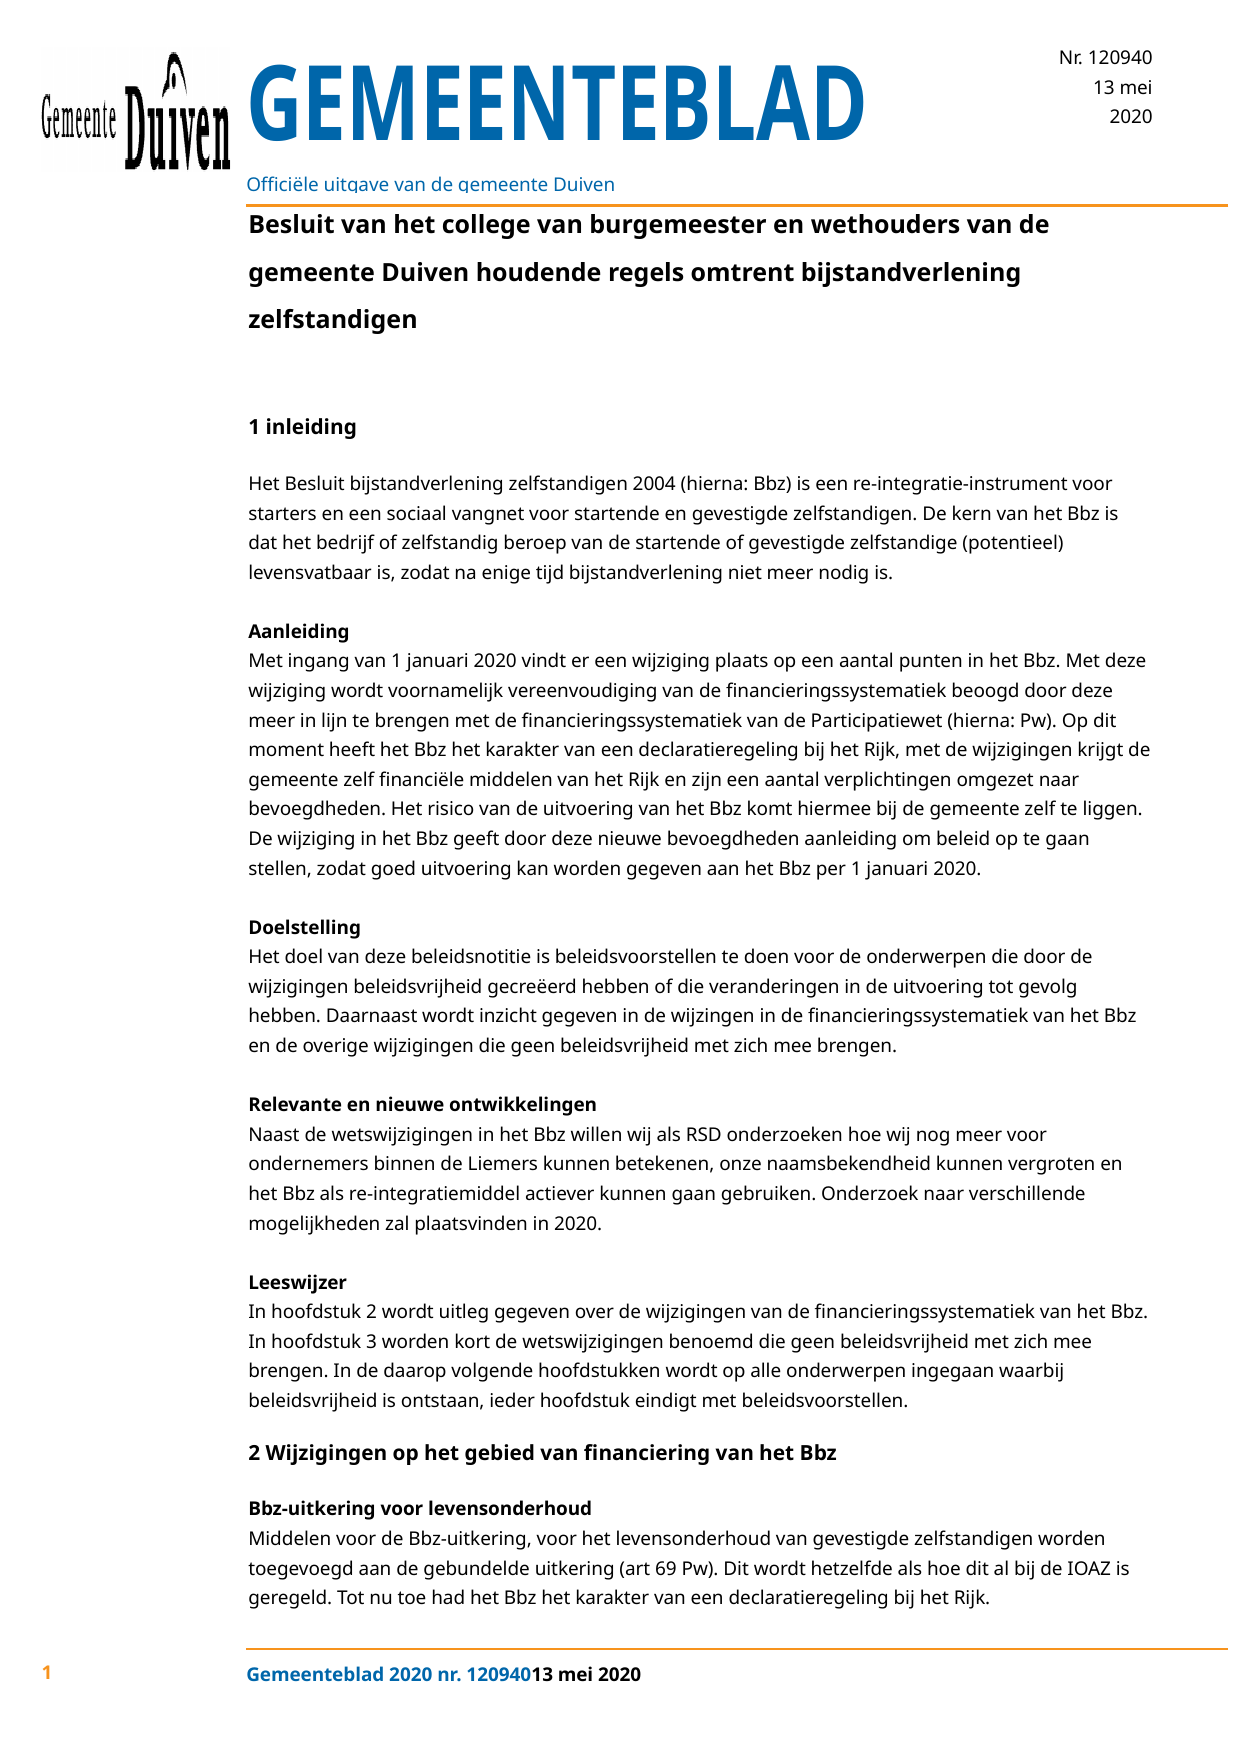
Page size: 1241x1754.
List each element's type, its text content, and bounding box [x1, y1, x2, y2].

text 2 Wijzigingen op het gebied van financiering van het Bbz [248, 1438, 1152, 1466]
text Bbz-uitkering voor levensonderhoud [248, 1496, 1152, 1521]
text Besluit van het college van burgemeester en wethouders van de gemeente Duiven houdende regels omtrent bijstandverlening zelfstandigen [248, 207, 1152, 336]
text Met ingang van 1 januari 2020 vindt er een wijziging plaats op een aantal punten in het Bbz. Met deze wijziging wordt voornamelijk vereenvoudiging van de financieringssystematiek beoogd door deze meer in lijn te brengen met de financieringssystematiek van de Participatiewet (hierna: Pw). Op dit moment heeft het Bbz het karakter van een declaratieregeling bij het Rijk, met de wijzigingen krijgt de gemeente zelf financiële middelen van het Rijk en zijn een aantal verplichtingen omgezet naar bevoegdheden. Het risico van de uitvoering van het Bbz komt hiermee bij de gemeente zelf te liggen. De wijziging in het Bbz geeft door deze nieuwe bevoegdheden aanleiding om beleid op te gaan stellen, zodat goed uitvoering kan worden gegeven aan het Bbz per 1 januari 2020. [248, 648, 1152, 880]
text Leeswijzer [248, 1269, 1152, 1294]
text Middelen voor de Bbz-uitkering, voor het levensonderhoud van gevestigde zelfstandigen worden toegevoegd aan de gebundelde uitkering (art 69 Pw). Dit wordt hetzelfde als hoe dit al bij de IOAZ is geregeld. Tot nu toe had het Bbz het karakter van een declaratieregeling bij het Rijk. [248, 1525, 1152, 1610]
text Naast de wetswijzigingen in het Bbz willen wij als RSD onderzoeken hoe wij nog meer voor ondernemers binnen de Liemers kunnen betekenen, onze naamsbekendheid kunnen vergroten en het Bbz als re-integratiemiddel actiever kunnen gaan gebruiken. Onderzoek naar verschillende mogelijkheden zal plaatsvinden in 2020. [248, 1121, 1152, 1235]
text Het doel van deze beleidsnotitie is beleidsvoorstellen te doen voor de onderwerpen die door de wijzigingen beleidsvrijheid gecreëerd hebben of die veranderingen in de uitvoering tot gevolg hebben. Daarnaast wordt inzicht gegeven in de wijzingen in de financieringssystematiek van het Bbz en de overige wijzigingen die geen beleidsvrijheid met zich mee brengen. [248, 943, 1152, 1058]
text Relevante en nieuwe ontwikkelingen [248, 1091, 1152, 1117]
text Aanleiding [248, 618, 1152, 644]
text Het Besluit bijstandverlening zelfstandigen 2004 (hierna: Bbz) is een re-integratie-instrument voor starters en een sociaal vangnet voor startende en gevestigde zelfstandigen. De kern van het Bbz is dat het bedrijf of zelfstandig beroep van de startende of gevestigde zelfstandige (potentieel) levensvatbaar is, zodat na enige tijd bijstandverlening niet meer nodig is. [248, 470, 1152, 584]
text 1 inleiding [248, 412, 1152, 441]
text In hoofdstuk 2 wordt uitleg gegeven over de wijzigingen van de financieringssystematiek van het Bbz. In hoofdstuk 3 worden kort de wetswijzigingen benoemd die geen beleidsvrijheid met zich mee brengen. In de daarop volgende hoofdstukken wordt op alle onderwerpen ingegaan waarbij beleidsvrijheid is ontstaan, ieder hoofdstuk eindigt met beleidsvoorstellen. [248, 1298, 1152, 1413]
picture [41, 47, 231, 172]
text Doelstelling [248, 914, 1152, 939]
